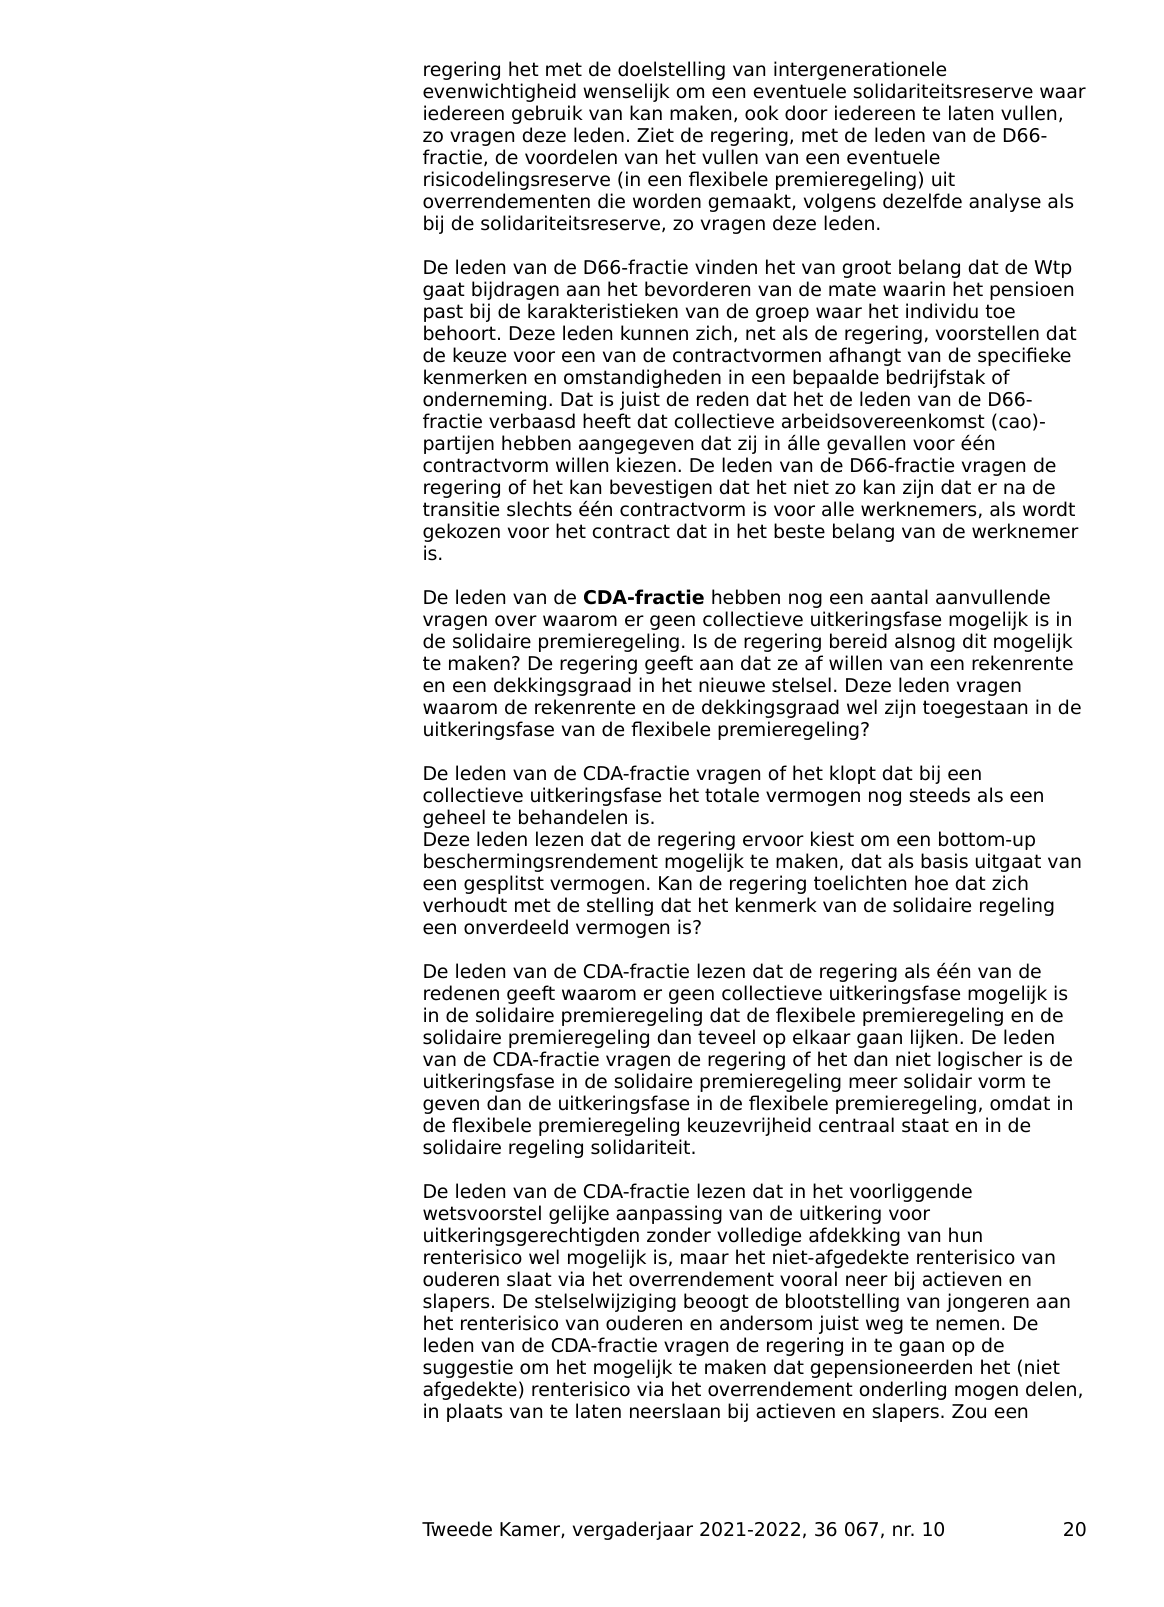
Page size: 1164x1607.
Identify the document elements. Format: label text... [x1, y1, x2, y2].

text regering het met de doelstelling van intergenerationele evenwichtigheid wenselijk om een eventuele solidariteitsreserve waar iedereen gebruik van kan maken, ook door iedereen te laten vullen, zo vragen deze leden. Ziet de regering, met de leden van de D66-fractie, de voordelen van het vullen van een eventuele risicodelingsreserve (in een flexibele premieregeling) uit overrendementen die worden gemaakt, volgens dezelfde analyse als bij de solidariteitsreserve, zo vragen deze leden. [422, 59, 1087, 235]
text De leden van de CDA-fractie lezen dat in het voorliggende wetsvoorstel gelijke aanpassing van de uitkering voor uitkeringsgerechtigden zonder volledige afdekking van hun renterisico wel mogelijk is, maar het niet-afgedekte renterisico van ouderen slaat via het overrendement vooral neer bij actieven en slapers. De stelselwijziging beoogt de blootstelling van jongeren aan het renterisico van ouderen en andersom juist weg te nemen. De leden van de CDA-fractie vragen de regering in te gaan op de suggestie om het mogelijk te maken dat gepensioneerden het (niet afgedekte) renterisico via het overrendement onderling mogen delen, in plaats van te laten neerslaan bij actieven en slapers. Zou een [422, 1181, 1087, 1423]
text De leden van de CDA-fractie hebben nog een aantal aanvullende vragen over waarom er geen collectieve uitkeringsfase mogelijk is in de solidaire premieregeling. Is de regering bereid alsnog dit mogelijk te maken? De regering geeft aan dat ze af willen van een rekenrente en een dekkingsgraad in het nieuwe stelsel. Deze leden vragen waarom de rekenrente en de dekkingsgraad wel zijn toegestaan in de uitkeringsfase van de flexibele premieregeling? [422, 587, 1087, 741]
text Deze leden lezen dat de regering ervoor kiest om een bottom-up beschermingsrendement mogelijk te maken, dat als basis uitgaat van een gesplitst vermogen. Kan de regering toelichten hoe dat zich verhoudt met de stelling dat het kenmerk van de solidaire regeling een onverdeeld vermogen is? [422, 829, 1087, 939]
text De leden van de D66-fractie vinden het van groot belang dat de Wtp gaat bijdragen aan het bevorderen van de mate waarin het pensioen past bij de karakteristieken van de groep waar het individu toe behoort. Deze leden kunnen zich, net als de regering, voorstellen dat de keuze voor een van de contractvormen afhangt van de specifieke kenmerken en omstandigheden in een bepaalde bedrijfstak of onderneming. Dat is juist de reden dat het de leden van de D66-fractie verbaasd heeft dat collectieve arbeidsovereenkomst (cao)-partijen hebben aangegeven dat zij in álle gevallen voor één contractvorm willen kiezen. De leden van de D66-fractie vragen de regering of het kan bevestigen dat het niet zo kan zijn dat er na de transitie slechts één contractvorm is voor alle werknemers, als wordt gekozen voor het contract dat in het beste belang van de werknemer is. [422, 257, 1087, 565]
text De leden van de CDA-fractie vragen of het klopt dat bij een collectieve uitkeringsfase het totale vermogen nog steeds als een geheel te behandelen is. [422, 763, 1087, 829]
text De leden van de CDA-fractie lezen dat de regering als één van de redenen geeft waarom er geen collectieve uitkeringsfase mogelijk is in de solidaire premieregeling dat de flexibele premieregeling en de solidaire premieregeling dan teveel op elkaar gaan lijken. De leden van de CDA-fractie vragen de regering of het dan niet logischer is de uitkeringsfase in de solidaire premieregeling meer solidair vorm te geven dan de uitkeringsfase in de flexibele premieregeling, omdat in de flexibele premieregeling keuzevrijheid centraal staat en in de solidaire regeling solidariteit. [422, 961, 1087, 1159]
